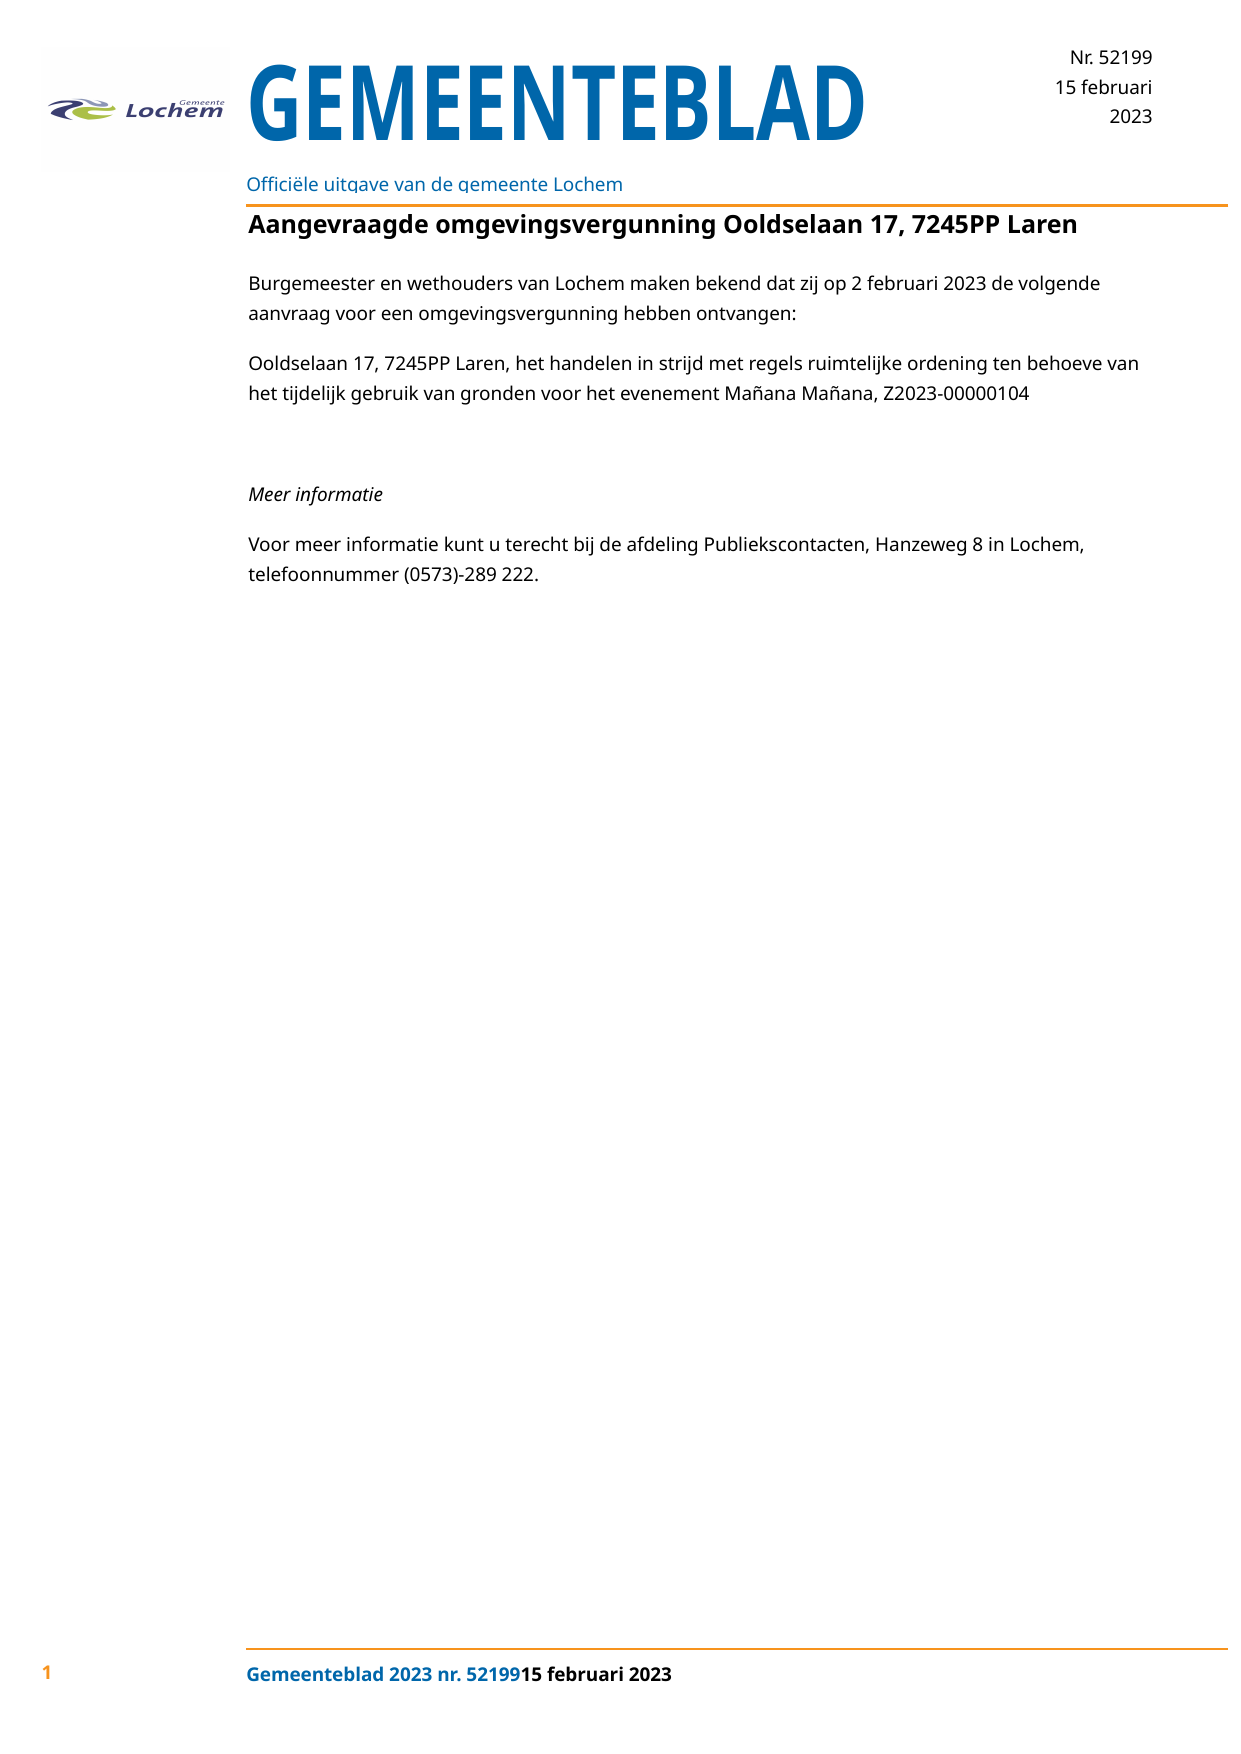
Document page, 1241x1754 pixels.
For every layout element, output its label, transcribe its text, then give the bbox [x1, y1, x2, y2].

text Burgemeester en wethouders van Lochem maken bekend dat zij op 2 februari 2023 de volgende aanvraag voor een omgevingsvergunning hebben ontvangen: [248, 270, 1152, 326]
text Meer informatie [248, 481, 1152, 506]
text Aangevraagde omgevingsvergunning Ooldselaan 17, 7245PP Laren [248, 207, 1152, 241]
text Voor meer informatie kunt u terecht bij de afdeling Publiekscontacten, Hanzeweg 8 in Lochem, telefoonnummer (0573)-289 222. [248, 531, 1152, 586]
picture [41, 47, 231, 172]
text Ooldselaan 17, 7245PP Laren, het handelen in strijd met regels ruimtelijke ordening ten behoeve van het tijdelijk gebruik van gronden voor het evenement Mañana Mañana, Z2023-00000104 [248, 350, 1152, 406]
